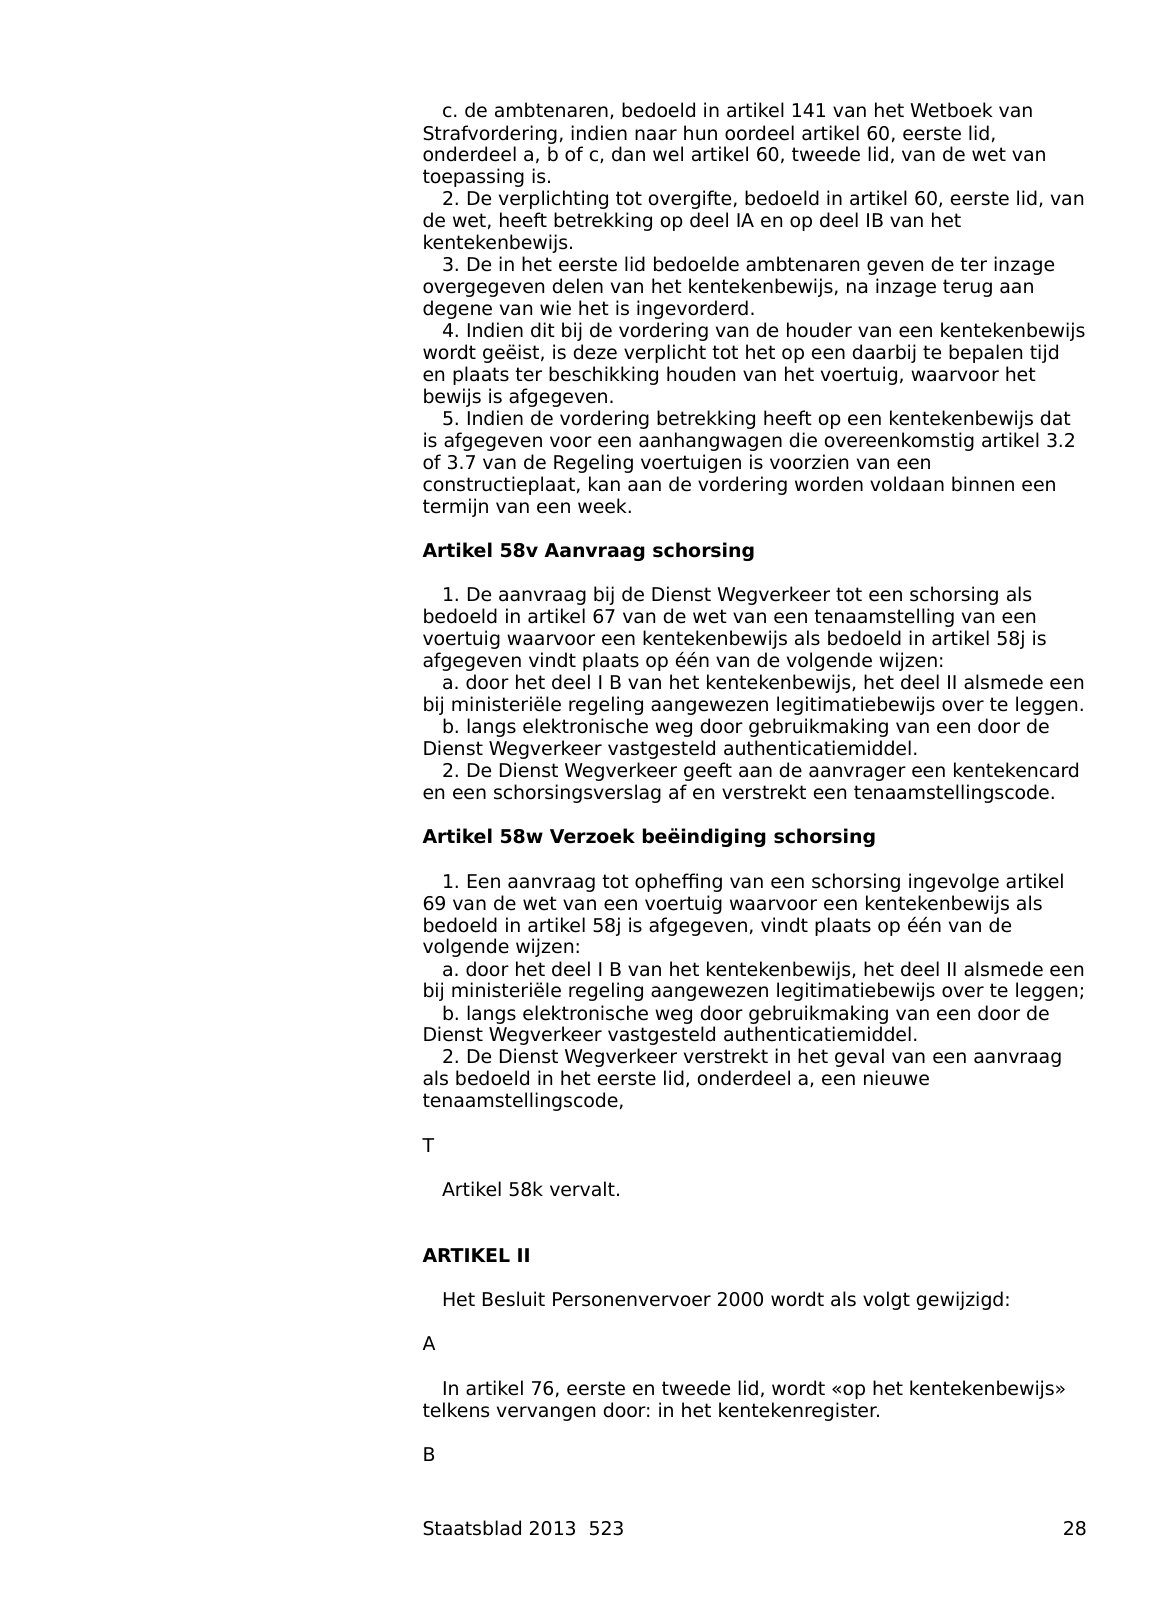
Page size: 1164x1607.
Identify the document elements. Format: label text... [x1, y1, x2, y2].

text Het Besluit Personenvervoer 2000 wordt als volgt gewijzigd: [422, 1289, 1087, 1311]
text 3. De in het eerste lid bedoelde ambtenaren geven de ter inzage overgegeven delen van het kentekenbewijs, na inzage terug aan degene van wie het is ingevorderd. [422, 254, 1087, 320]
text 1. Een aanvraag tot opheffing van een schorsing ingevolge artikel 69 van de wet van een voertuig waarvoor een kentekenbewijs als bedoeld in artikel 58j is afgegeven, vindt plaats op één van de volgende wijzen: [422, 871, 1087, 958]
subtitle Artikel 58v Aanvraag schorsing [422, 540, 1087, 562]
text c. de ambtenaren, bedoeld in artikel 141 van het Wetboek van Strafvordering, indien naar hun oordeel artikel 60, eerste lid, onderdeel a, b of c, dan wel artikel 60, tweede lid, van de wet van toepassing is. [422, 100, 1087, 188]
subtitle Artikel 58w Verzoek beëindiging schorsing [422, 826, 1087, 848]
text 1. De aanvraag bij de Dienst Wegverkeer tot een schorsing als bedoeld in artikel 67 van de wet van een tenaamstelling van een voertuig waarvoor een kentekenbewijs als bedoeld in artikel 58j is afgegeven vindt plaats op één van de volgende wijzen: [422, 584, 1087, 672]
text 5. Indien de vordering betrekking heeft op een kentekenbewijs dat is afgegeven voor een aanhangwagen die overeenkomstig artikel 3.2 of 3.7 van de Regeling voertuigen is voorzien van een constructieplaat, kan aan de vordering worden voldaan binnen een termijn van een week. [422, 408, 1087, 518]
text a. door het deel I B van het kentekenbewijs, het deel II alsmede een bij ministeriële regeling aangewezen legitimatiebewijs over te leggen. [422, 672, 1087, 716]
text In artikel 76, eerste en tweede lid, wordt «op het kentekenbewijs» telkens vervangen door: in het kentekenregister. [422, 1377, 1087, 1421]
text a. door het deel I B van het kentekenbewijs, het deel II alsmede een bij ministeriële regeling aangewezen legitimatiebewijs over te leggen; [422, 958, 1087, 1002]
text b. langs elektronische weg door gebruikmaking van een door de Dienst Wegverkeer vastgesteld authenticatiemiddel. [422, 716, 1087, 760]
text 4. Indien dit bij de vordering van de houder van een kentekenbewijs wordt geëist, is deze verplicht tot het op een daarbij te bepalen tijd en plaats ter beschikking houden van het voertuig, waarvoor het bewijs is afgegeven. [422, 320, 1087, 408]
text 2. De verplichting tot overgifte, bedoeld in artikel 60, eerste lid, van de wet, heeft betrekking op deel IA en op deel IB van het kentekenbewijs. [422, 188, 1087, 254]
text 2. De Dienst Wegverkeer geeft aan de aanvrager een kentekencard en een schorsingsverslag af en verstrekt een tenaamstellingscode. [422, 760, 1087, 804]
text b. langs elektronische weg door gebruikmaking van een door de Dienst Wegverkeer vastgesteld authenticatiemiddel. [422, 1002, 1087, 1046]
text Artikel 58k vervalt. [422, 1179, 1087, 1201]
text B [422, 1444, 1087, 1466]
text 2. De Dienst Wegverkeer verstrekt in het geval van een aanvraag als bedoeld in het eerste lid, onderdeel a, een nieuwe tenaamstellingscode, [422, 1046, 1087, 1112]
subtitle ARTIKEL II [422, 1245, 1087, 1267]
text A [422, 1333, 1087, 1355]
text T [422, 1134, 1087, 1156]
